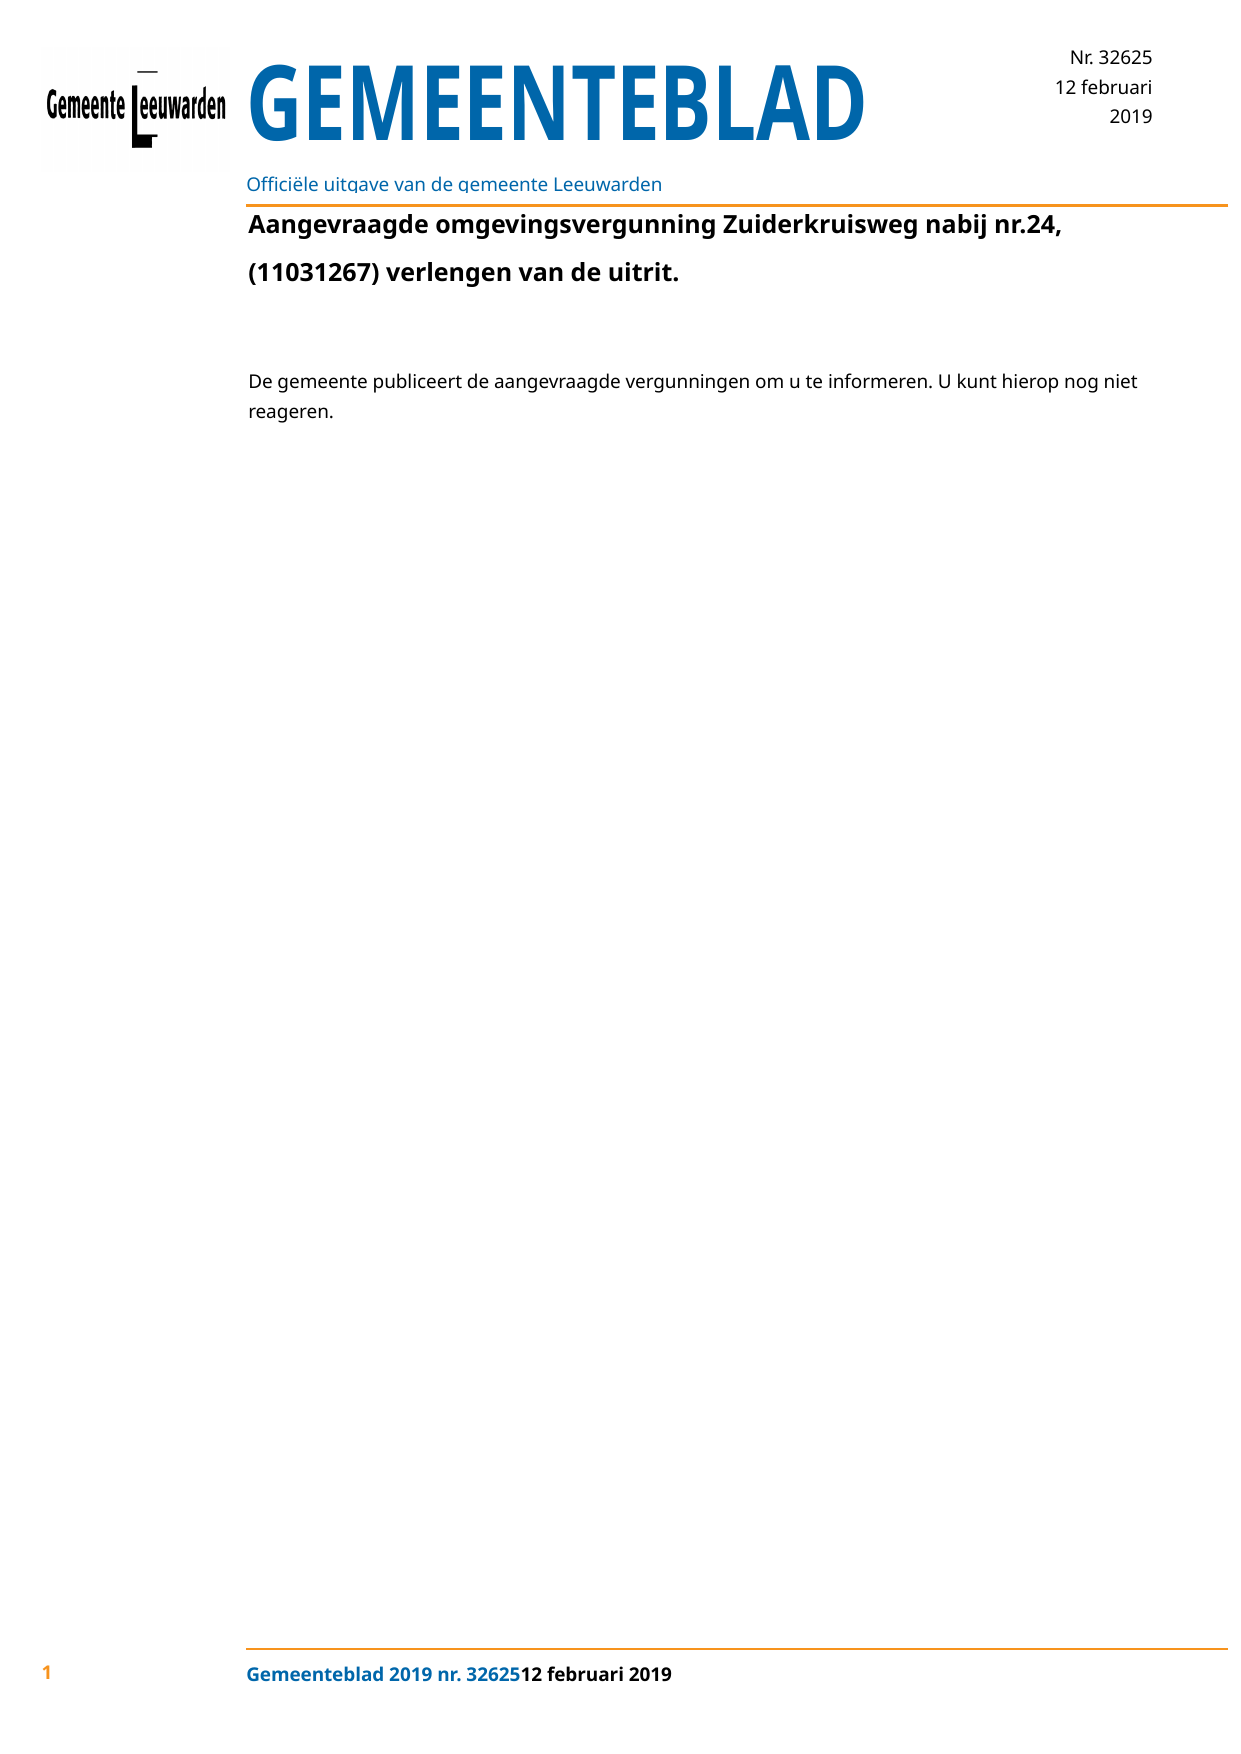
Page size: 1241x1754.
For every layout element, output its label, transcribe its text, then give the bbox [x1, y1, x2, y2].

picture [41, 47, 231, 172]
text Aangevraagde omgevingsvergunning Zuiderkruisweg nabij nr.24, (11031267) verlengen van de uitrit. [248, 207, 1152, 288]
text De gemeente publiceert de aangevraagde vergunningen om u te informeren. U kunt hierop nog niet reageren. [248, 368, 1152, 424]
